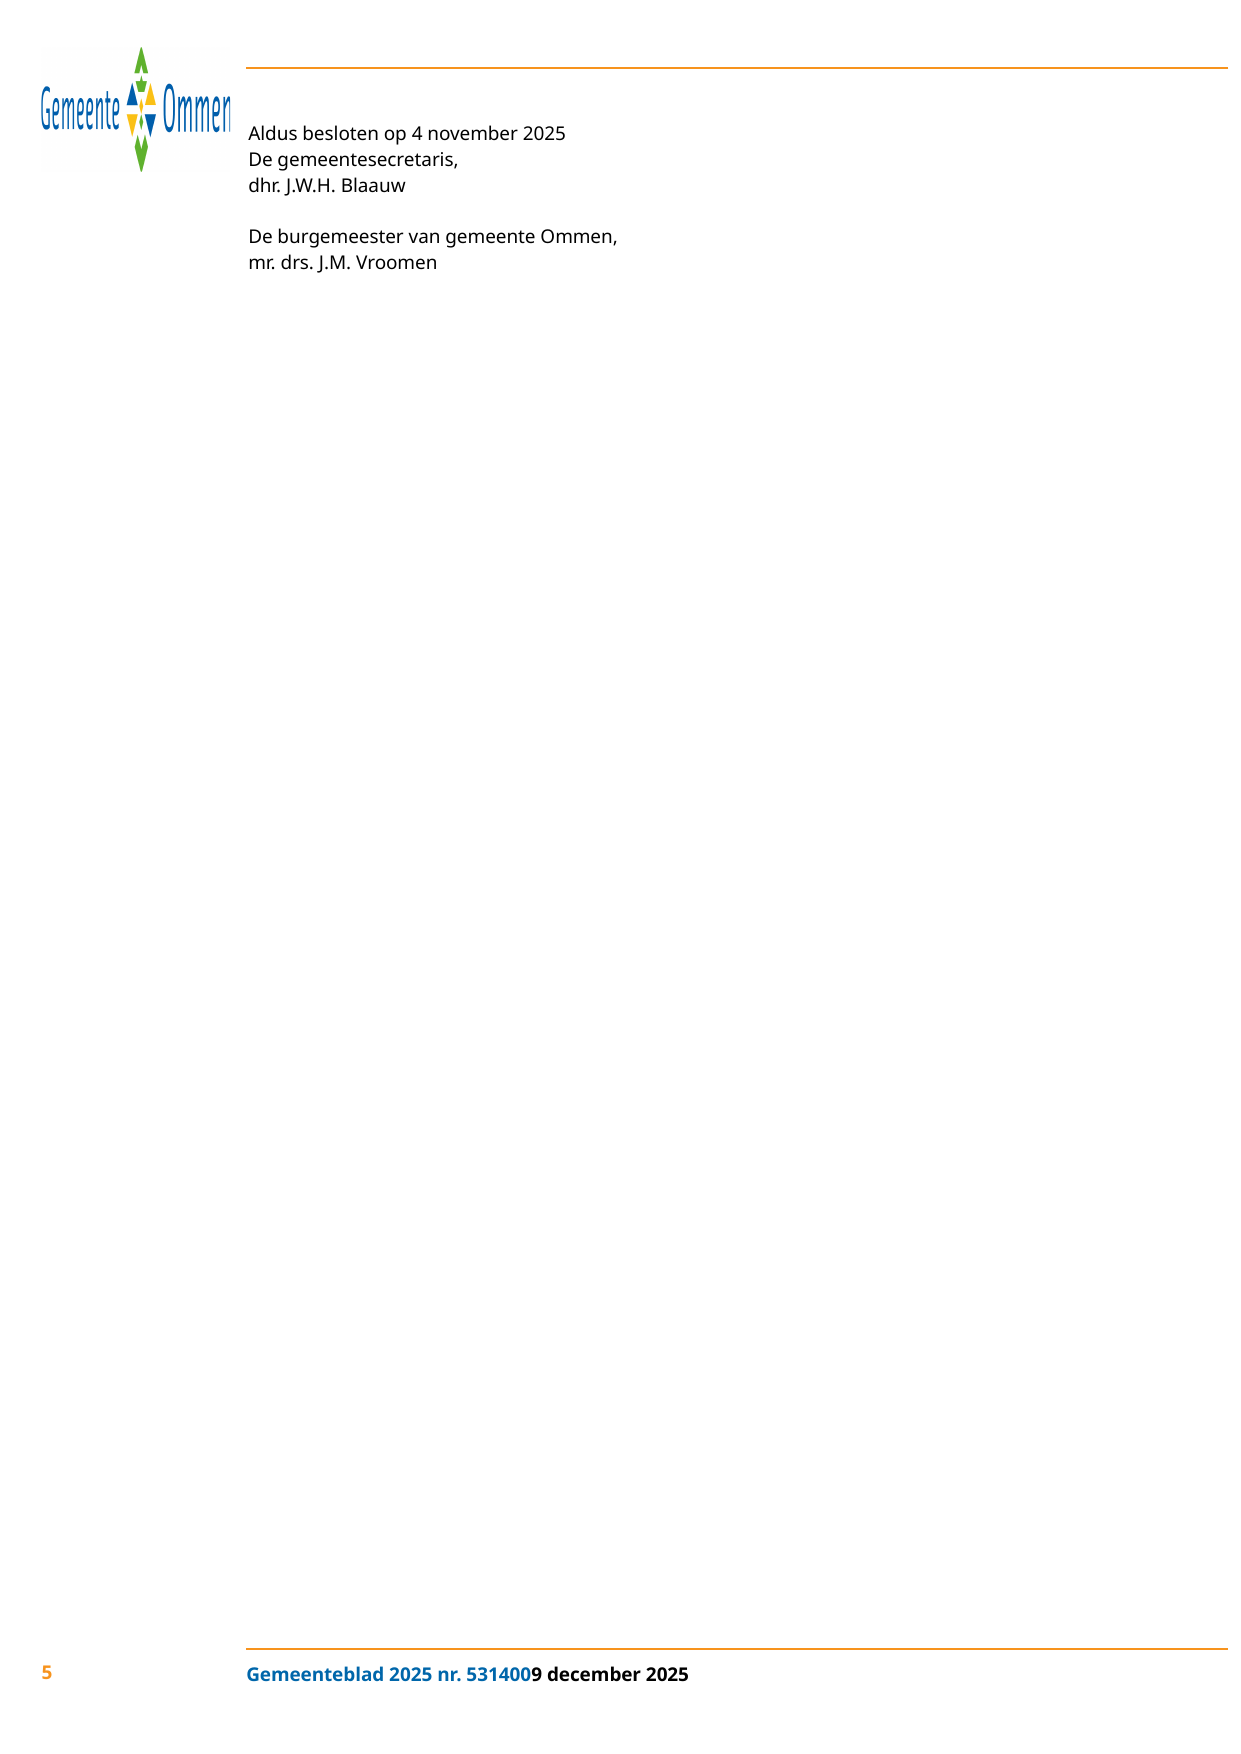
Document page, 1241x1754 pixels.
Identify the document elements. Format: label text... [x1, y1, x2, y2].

picture [41, 47, 231, 172]
text mr. drs. J.M. Vroomen [248, 249, 1152, 275]
text Aldus besloten op 4 november 2025 [248, 121, 1152, 146]
text De burgemeester van gemeente Ommen, [248, 223, 1152, 249]
text De gemeentesecretaris, [248, 146, 1152, 172]
text dhr. J.W.H. Blaauw [248, 172, 1152, 198]
